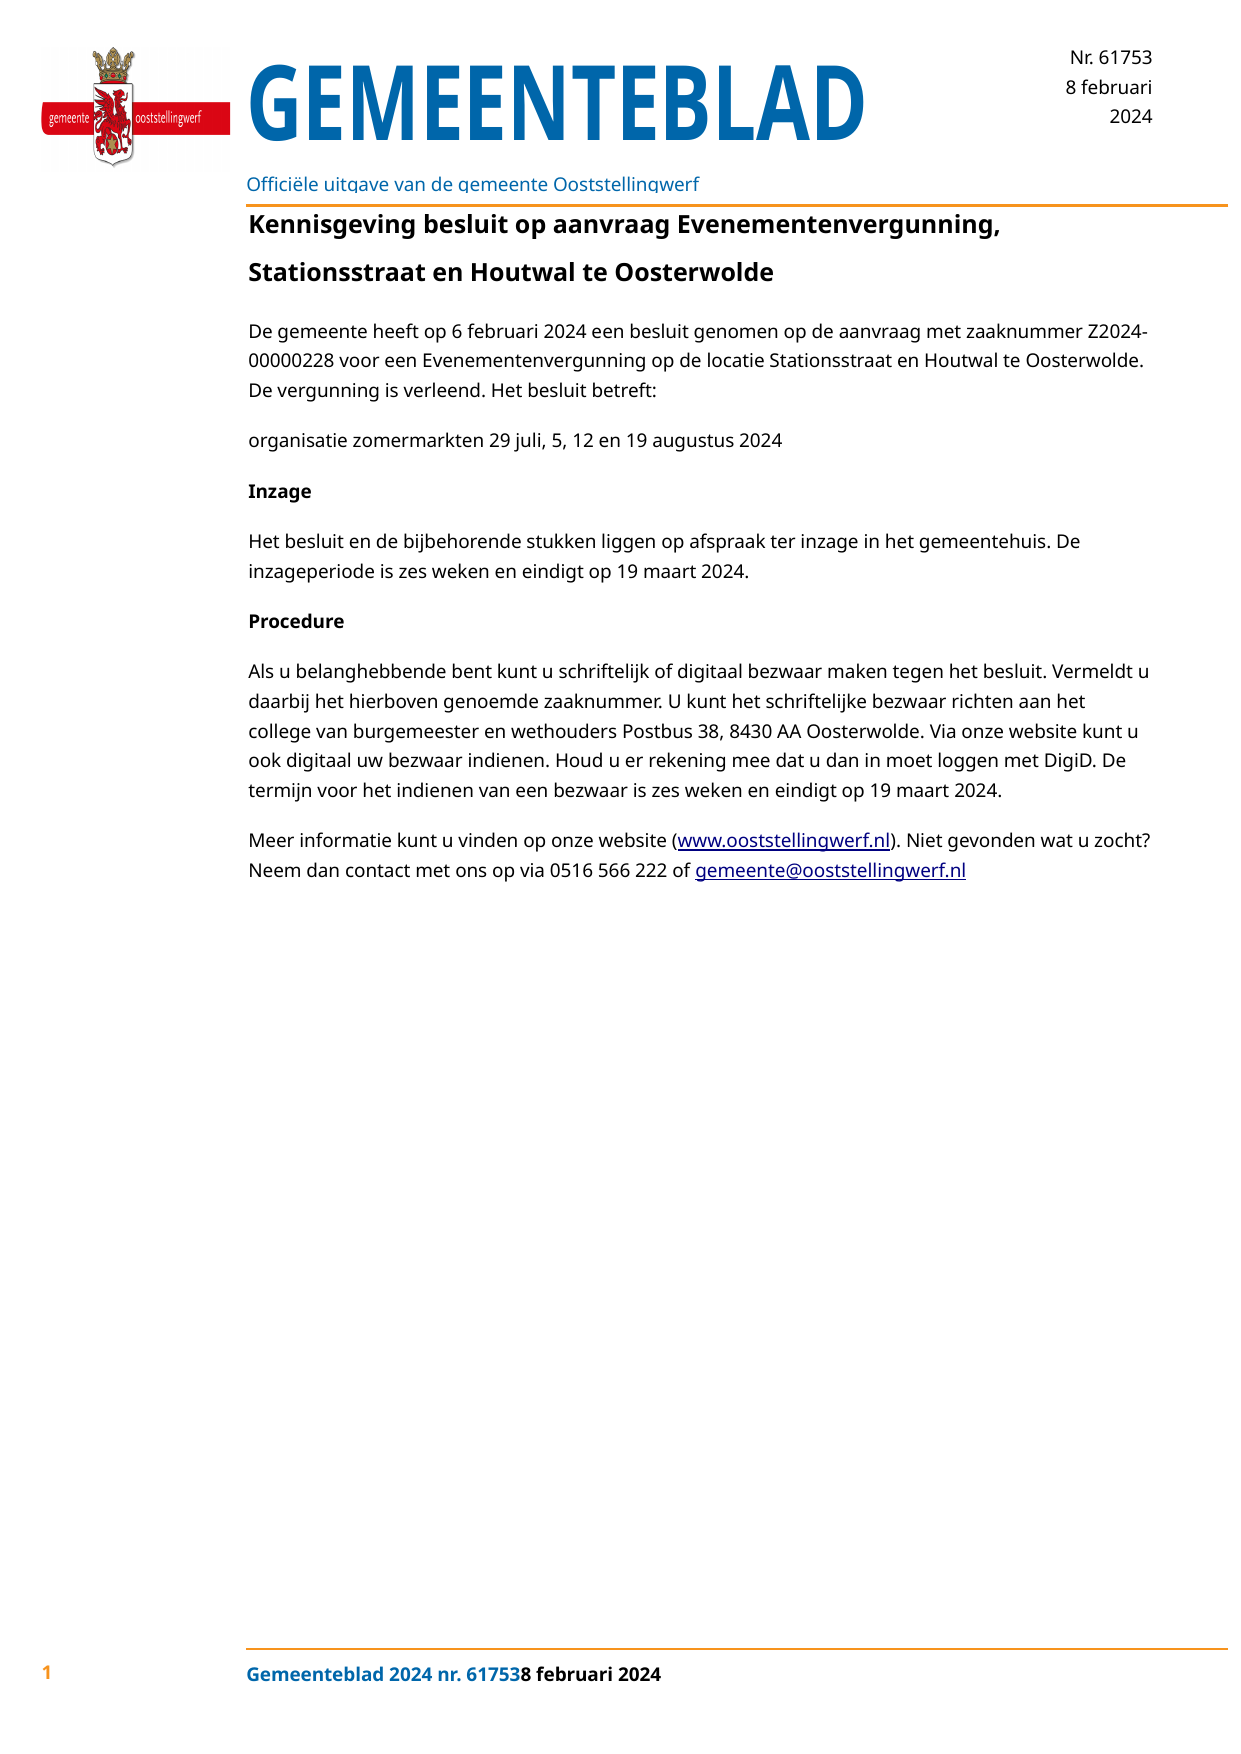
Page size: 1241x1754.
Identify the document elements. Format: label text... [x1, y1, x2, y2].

text Procedure [248, 608, 1152, 634]
text organisatie zomermarkten 29 juli, 5, 12 en 19 augustus 2024 [248, 427, 1152, 453]
text De gemeente heeft op 6 februari 2024 een besluit genomen op de aanvraag met zaaknummer Z2024-00000228 voor een Evenementenvergunning op de locatie Stationsstraat en Houtwal te Oosterwolde. De vergunning is verleend. Het besluit betreft: [248, 318, 1152, 403]
text Kennisgeving besluit op aanvraag Evenementenvergunning, Stationsstraat en Houtwal te Oosterwolde [248, 207, 1152, 288]
text Meer informatie kunt u vinden op onze website (www.ooststellingwerf.nl). Niet gevonden wat u zocht? Neem dan contact met ons op via 0516 566 222 of gemeente@ooststellingwerf.nl [248, 827, 1152, 883]
text Het besluit en de bijbehorende stukken liggen op afspraak ter inzage in het gemeentehuis. De inzageperiode is zes weken en eindigt op 19 maart 2024. [248, 528, 1152, 584]
text Als u belanghebbende bent kunt u schriftelijk of digitaal bezwaar maken tegen het besluit. Vermeldt u daarbij het hierboven genoemde zaaknummer. U kunt het schriftelijke bezwaar richten aan het college van burgemeester en wethouders Postbus 38, 8430 AA Oosterwolde. Via onze website kunt u ook digitaal uw bezwaar indienen. Houd u er rekening mee dat u dan in moet loggen met DigiD. De termijn voor het indienen van een bezwaar is zes weken en eindigt op 19 maart 2024. [248, 659, 1152, 803]
text Inzage [248, 478, 1152, 504]
picture [41, 47, 231, 172]
